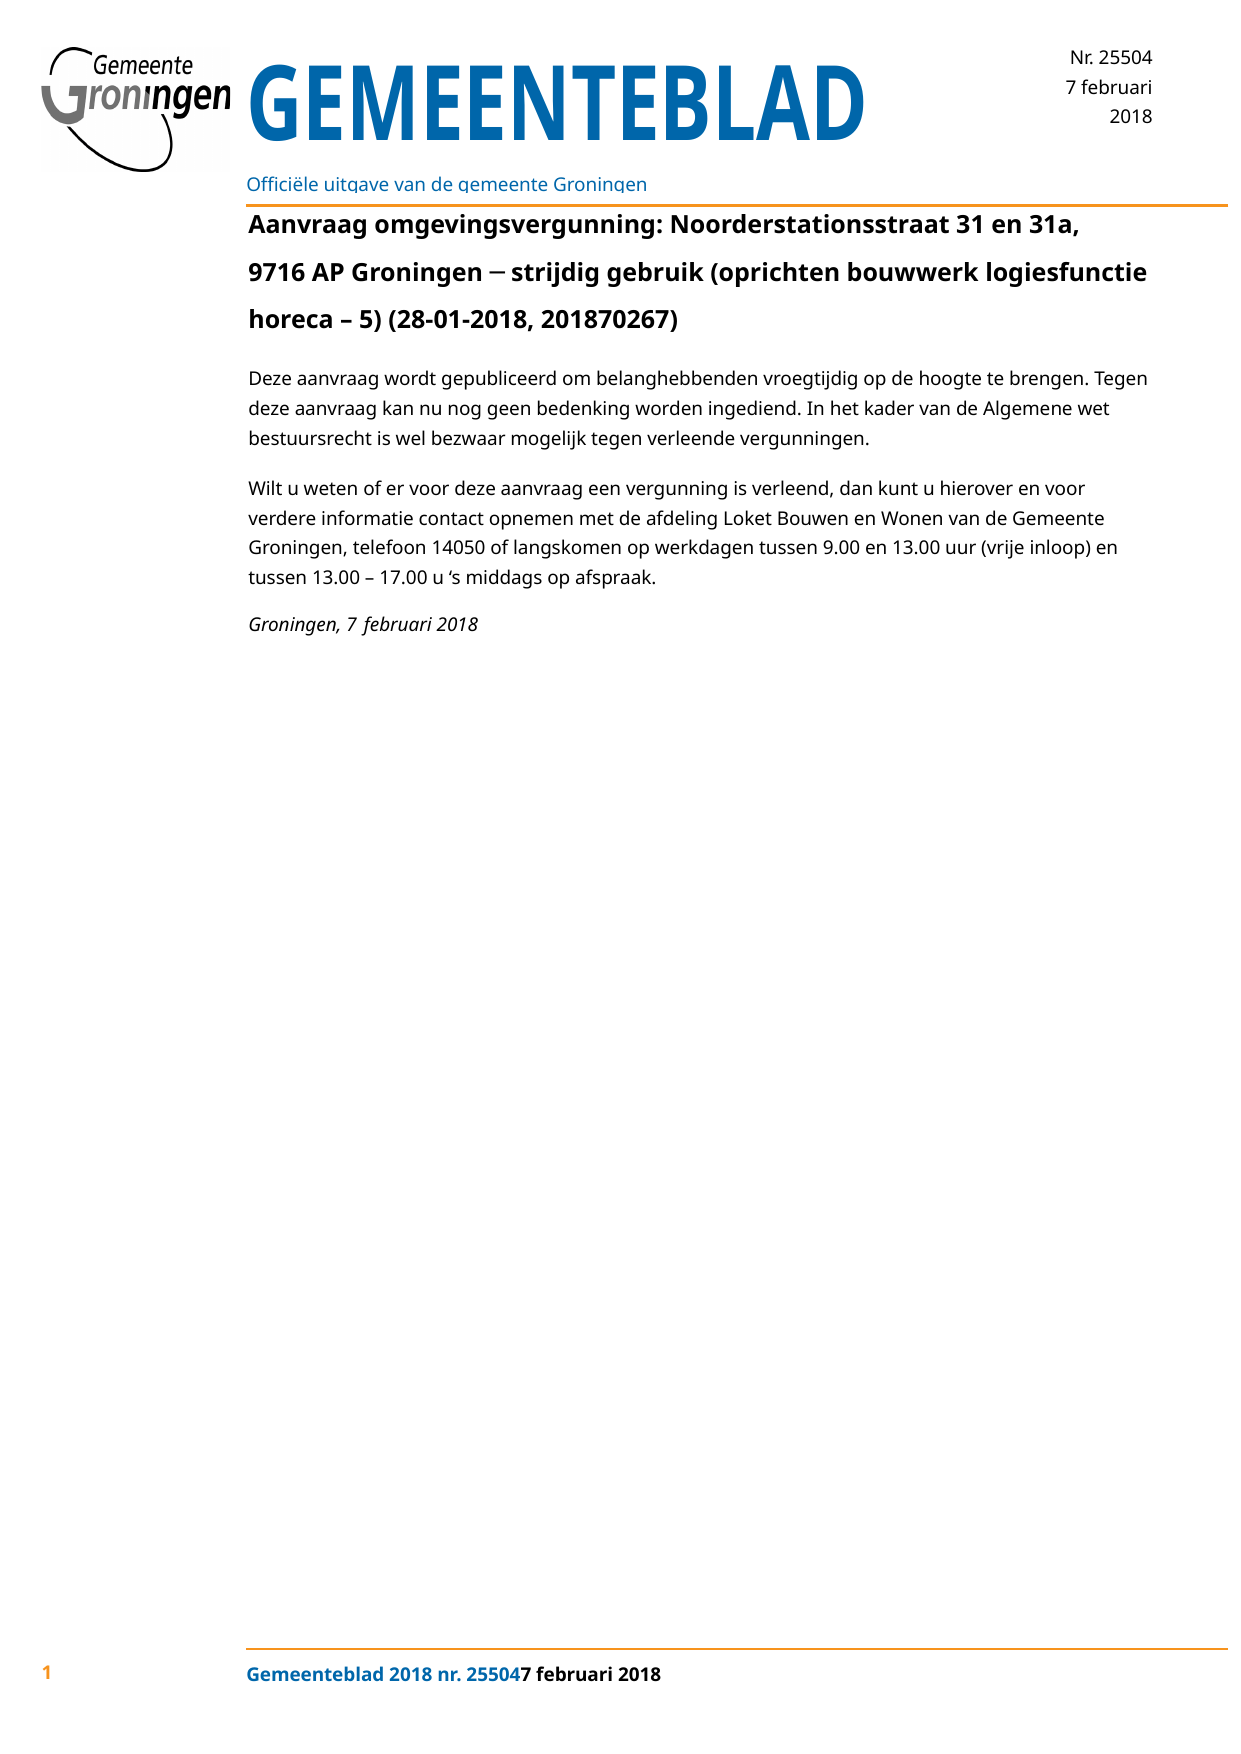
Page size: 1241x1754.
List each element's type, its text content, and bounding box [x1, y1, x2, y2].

text Groningen, 7 februari 2018 [248, 612, 1152, 637]
text Wilt u weten of er voor deze aanvraag een vergunning is verleend, dan kunt u hierover en voor verdere informatie contact opnemen met de afdeling Loket Bouwen en Wonen van de Gemeente Groningen, telefoon 14050 of langskomen op werkdagen tussen 9.00 en 13.00 uur (vrije inloop) en tussen 13.00 – 17.00 u ‘s middags op afspraak. [248, 475, 1152, 589]
text Aanvraag omgevingsvergunning: Noorderstationsstraat 31 en 31a, 9716 AP Groningen ─ strijdig gebruik (oprichten bouwwerk logiesfunctie horeca – 5) (28-01-2018, 201870267) [248, 207, 1152, 336]
picture [41, 47, 231, 172]
text Deze aanvraag wordt gepubliceerd om belanghebbenden vroegtijdig op de hoogte te brengen. Tegen deze aanvraag kan nu nog geen bedenking worden ingediend. In het kader van de Algemene wet bestuursrecht is wel bezwaar mogelijk tegen verleende vergunningen. [248, 366, 1152, 450]
